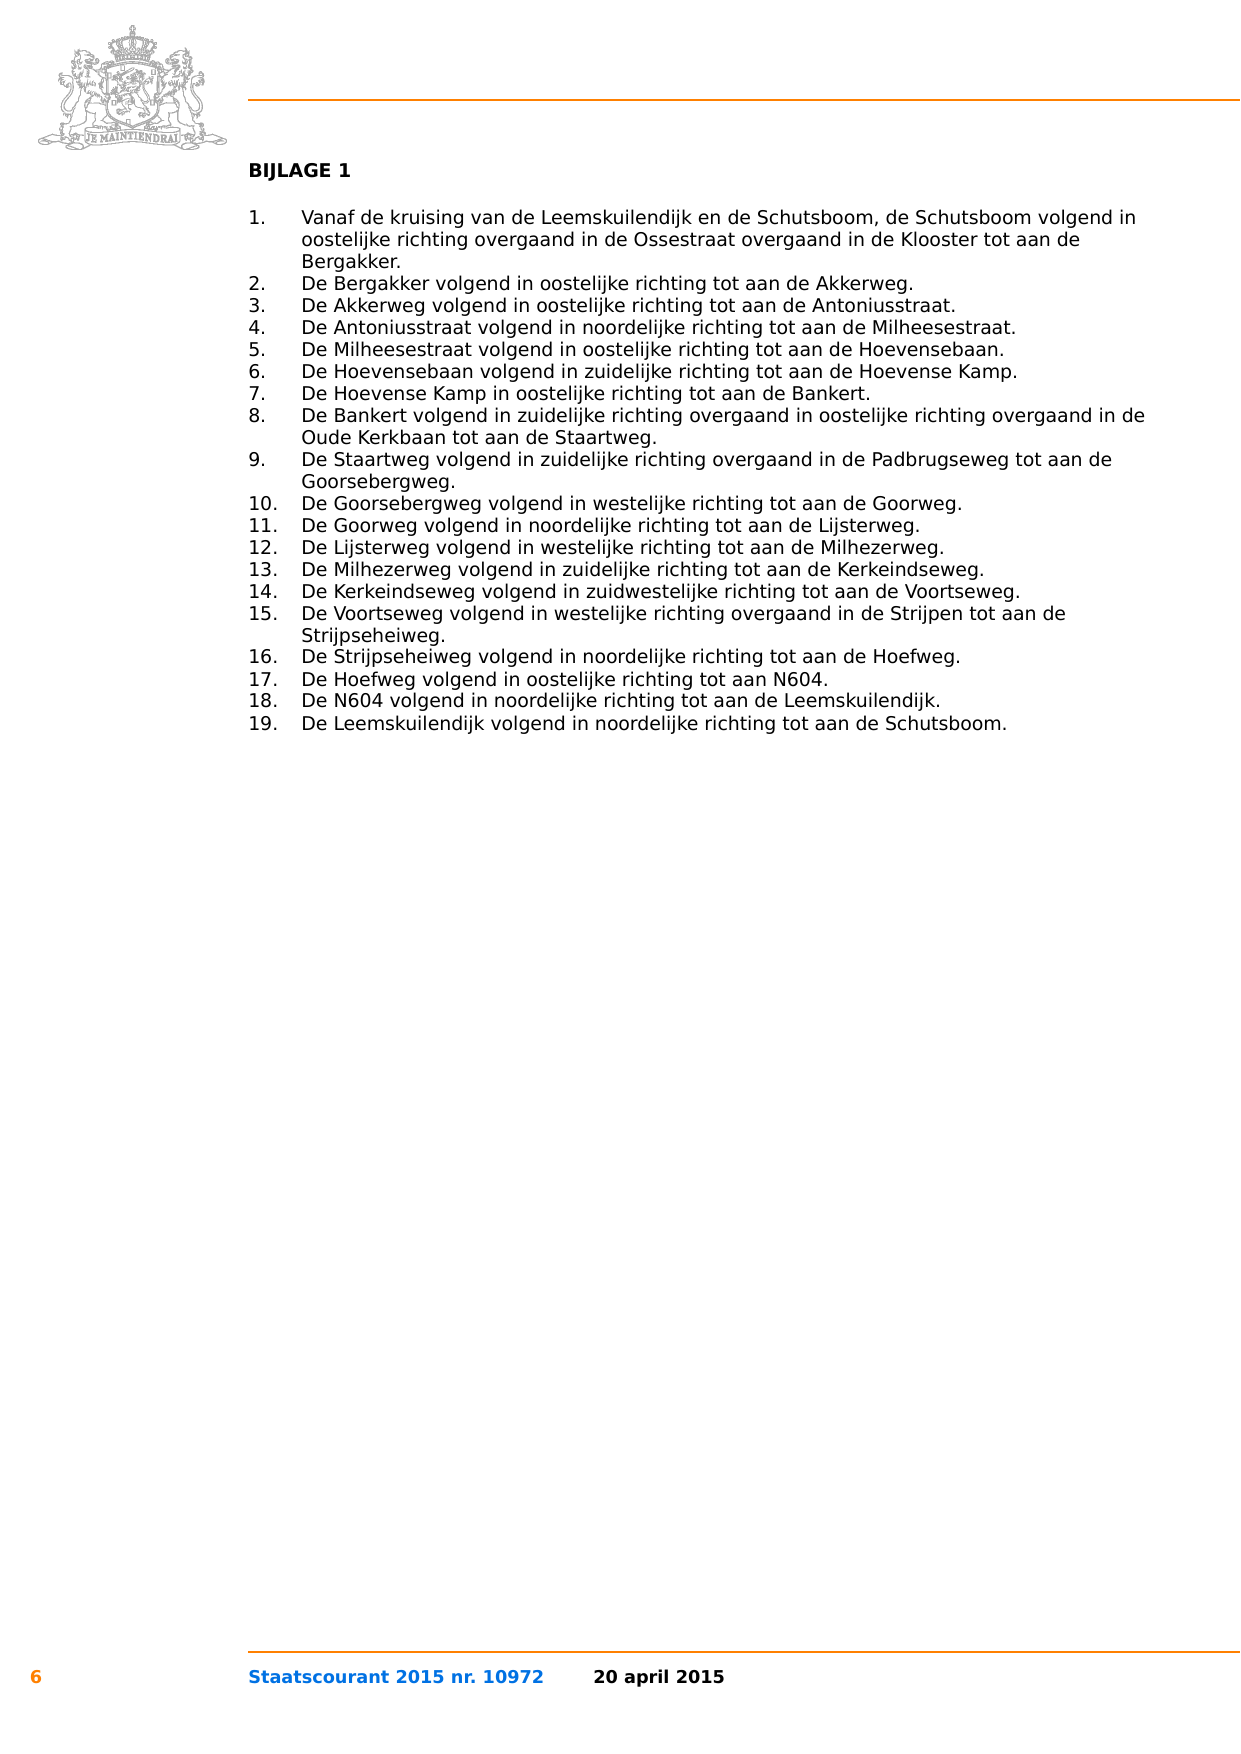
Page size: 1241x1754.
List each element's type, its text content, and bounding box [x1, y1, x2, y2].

text 16. De Strijpseheiweg volgend in noordelijke richting tot aan de Hoefweg. [248, 646, 1163, 668]
text 9. De Staartweg volgend in zuidelijke richting overgaand in de Padbrugseweg tot aan de Goorsebergweg. [248, 449, 1163, 493]
text 10. De Goorsebergweg volgend in westelijke richting tot aan de Goorweg. [248, 493, 1163, 514]
text 12. De Lijsterweg volgend in westelijke richting tot aan de Milhezerweg. [248, 537, 1163, 558]
text 7. De Hoevense Kamp in oostelijke richting tot aan de Bankert. [248, 383, 1163, 405]
text 14. De Kerkeindseweg volgend in zuidwestelijke richting tot aan de Voortseweg. [248, 581, 1163, 602]
text 2. De Bergakker volgend in oostelijke richting tot aan de Akkerweg. [248, 273, 1163, 295]
text 5. De Milheesestraat volgend in oostelijke richting tot aan de Hoevensebaan. [248, 339, 1163, 361]
text 1. Vanaf de kruising van de Leemskuilendijk en de Schutsboom, de Schutsboom volgend in oostelijke richting overgaand in de Ossestraat overgaand in de Klooster tot aan de Bergakker. [248, 207, 1163, 273]
text 17. De Hoefweg volgend in oostelijke richting tot aan N604. [248, 668, 1163, 690]
text 3. De Akkerweg volgend in oostelijke richting tot aan de Antoniusstraat. [248, 295, 1163, 317]
picture [38, 25, 227, 150]
subtitle BIJLAGE 1 [248, 160, 1163, 182]
text 6. De Hoevensebaan volgend in zuidelijke richting tot aan de Hoevense Kamp. [248, 361, 1163, 383]
text 11. De Goorweg volgend in noordelijke richting tot aan de Lijsterweg. [248, 514, 1163, 537]
text 4. De Antoniusstraat volgend in noordelijke richting tot aan de Milheesestraat. [248, 317, 1163, 339]
text 18. De N604 volgend in noordelijke richting tot aan de Leemskuilendijk. [248, 690, 1163, 712]
text 8. De Bankert volgend in zuidelijke richting overgaand in oostelijke richting overgaand in de Oude Kerkbaan tot aan de Staartweg. [248, 405, 1163, 449]
text 19. De Leemskuilendijk volgend in noordelijke richting tot aan de Schutsboom. [248, 712, 1163, 734]
text 13. De Milhezerweg volgend in zuidelijke richting tot aan de Kerkeindseweg. [248, 558, 1163, 581]
text 15. De Voortseweg volgend in westelijke richting overgaand in de Strijpen tot aan de Strijpseheiweg. [248, 602, 1163, 646]
